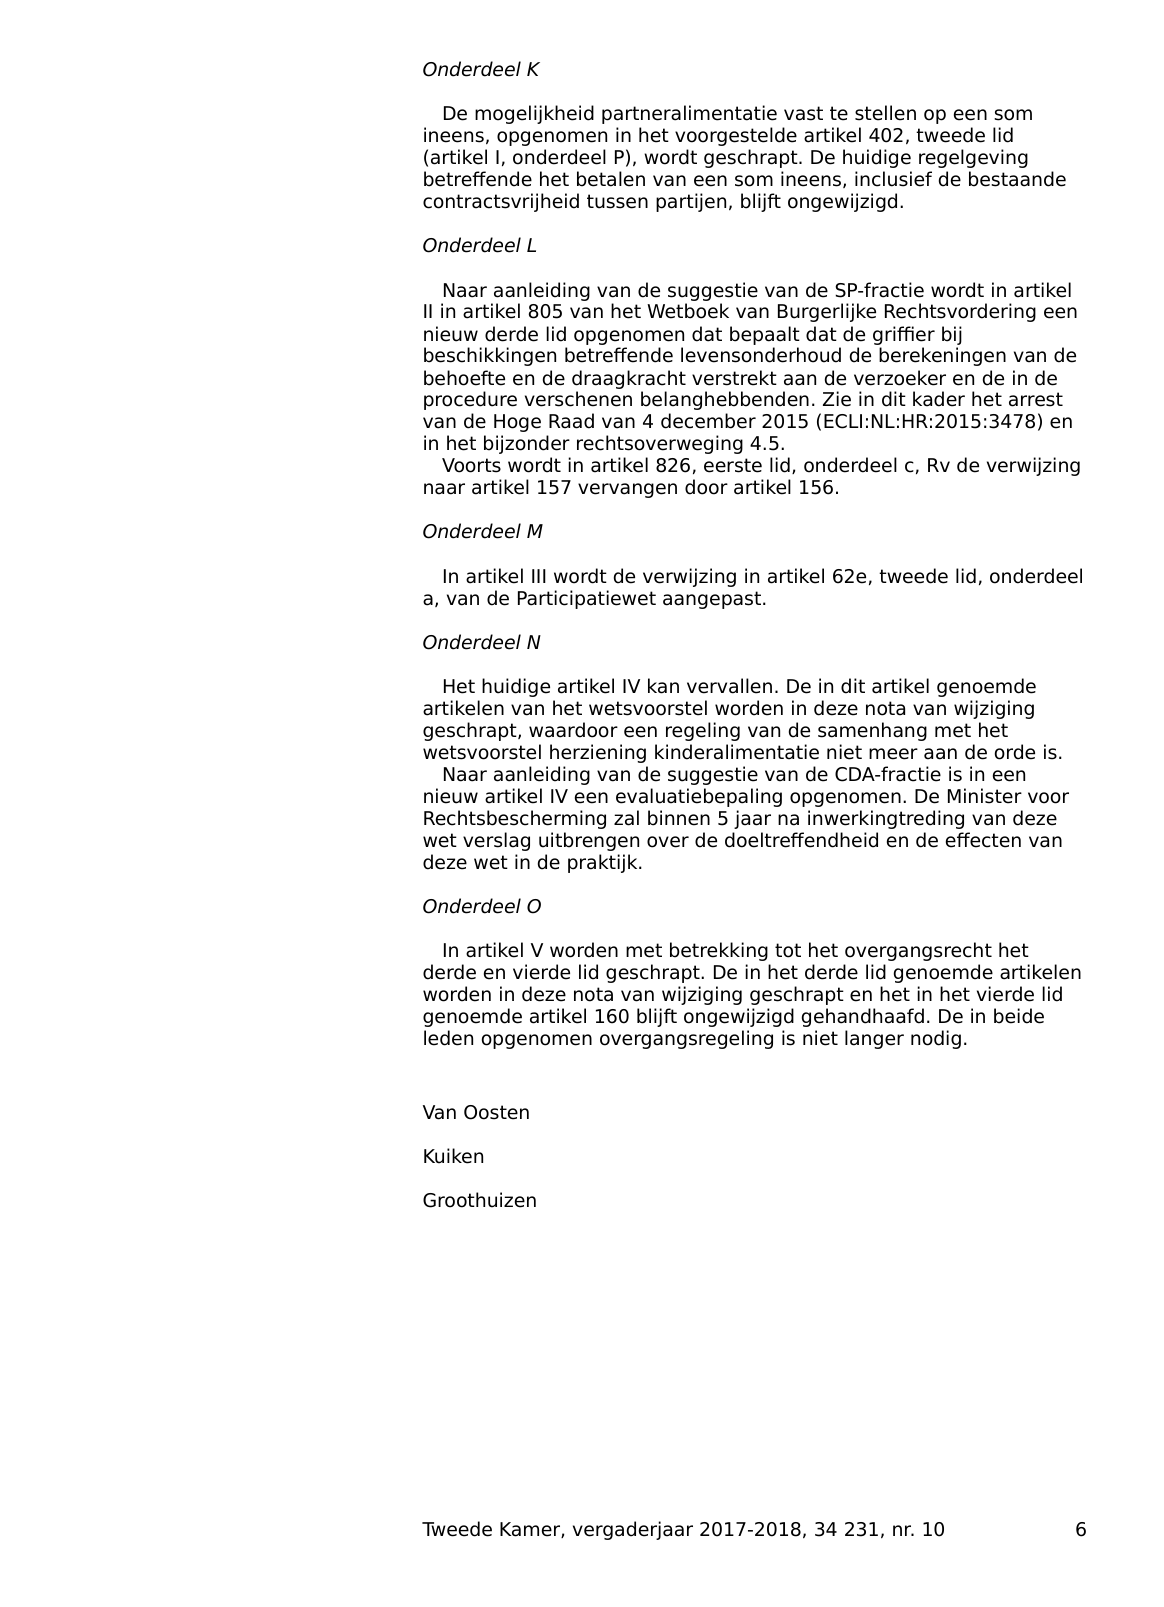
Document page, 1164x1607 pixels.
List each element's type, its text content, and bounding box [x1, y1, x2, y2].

text Voorts wordt in artikel 826, eerste lid, onderdeel c, Rv de verwijzing naar artikel 157 vervangen door artikel 156. [422, 455, 1087, 499]
text Naar aanleiding van de suggestie van de SP-fractie wordt in artikel II in artikel 805 van het Wetboek van Burgerlijke Rechtsvordering een nieuw derde lid opgenomen dat bepaalt dat de griffier bij beschikkingen betreffende levensonderhoud de berekeningen van de behoefte en de draagkracht verstrekt aan de verzoeker en de in de procedure verschenen belanghebbenden. Zie in dit kader het arrest van de Hoge Raad van 4 december 2015 (ECLI:NL:HR:2015:3478) en in het bijzonder rechtsoverweging 4.5. [422, 279, 1087, 455]
text Het huidige artikel IV kan vervallen. De in dit artikel genoemde artikelen van het wetsvoorstel worden in deze nota van wijziging geschrapt, waardoor een regeling van de samenhang met het wetsvoorstel herziening kinderalimentatie niet meer aan de orde is. [422, 676, 1087, 764]
subtitle Onderdeel L [422, 235, 1087, 257]
subtitle Onderdeel M [422, 521, 1087, 543]
text In artikel III wordt de verwijzing in artikel 62e, tweede lid, onderdeel a, van de Participatiewet aangepast. [422, 566, 1087, 609]
subtitle Onderdeel K [422, 59, 1087, 81]
text In artikel V worden met betrekking tot het overgangsrecht het derde en vierde lid geschrapt. De in het derde lid genoemde artikelen worden in deze nota van wijziging geschrapt en het in het vierde lid genoemde artikel 160 blijft ongewijzigd gehandhaafd. De in beide leden opgenomen overgangsregeling is niet langer nodig. [422, 940, 1087, 1050]
text Van Oosten Kuiken Groothuizen [422, 1080, 1087, 1212]
subtitle Onderdeel O [422, 896, 1087, 918]
text Naar aanleiding van de suggestie van de CDA-fractie is in een nieuw artikel IV een evaluatiebepaling opgenomen. De Minister voor Rechtsbescherming zal binnen 5 jaar na inwerkingtreding van deze wet verslag uitbrengen over de doeltreffendheid en de effecten van deze wet in de praktijk. [422, 764, 1087, 874]
subtitle Onderdeel N [422, 632, 1087, 654]
text De mogelijkheid partneralimentatie vast te stellen op een som ineens, opgenomen in het voorgestelde artikel 402, tweede lid (artikel I, onderdeel P), wordt geschrapt. De huidige regelgeving betreffende het betalen van een som ineens, inclusief de bestaande contractsvrijheid tussen partijen, blijft ongewijzigd. [422, 103, 1087, 213]
